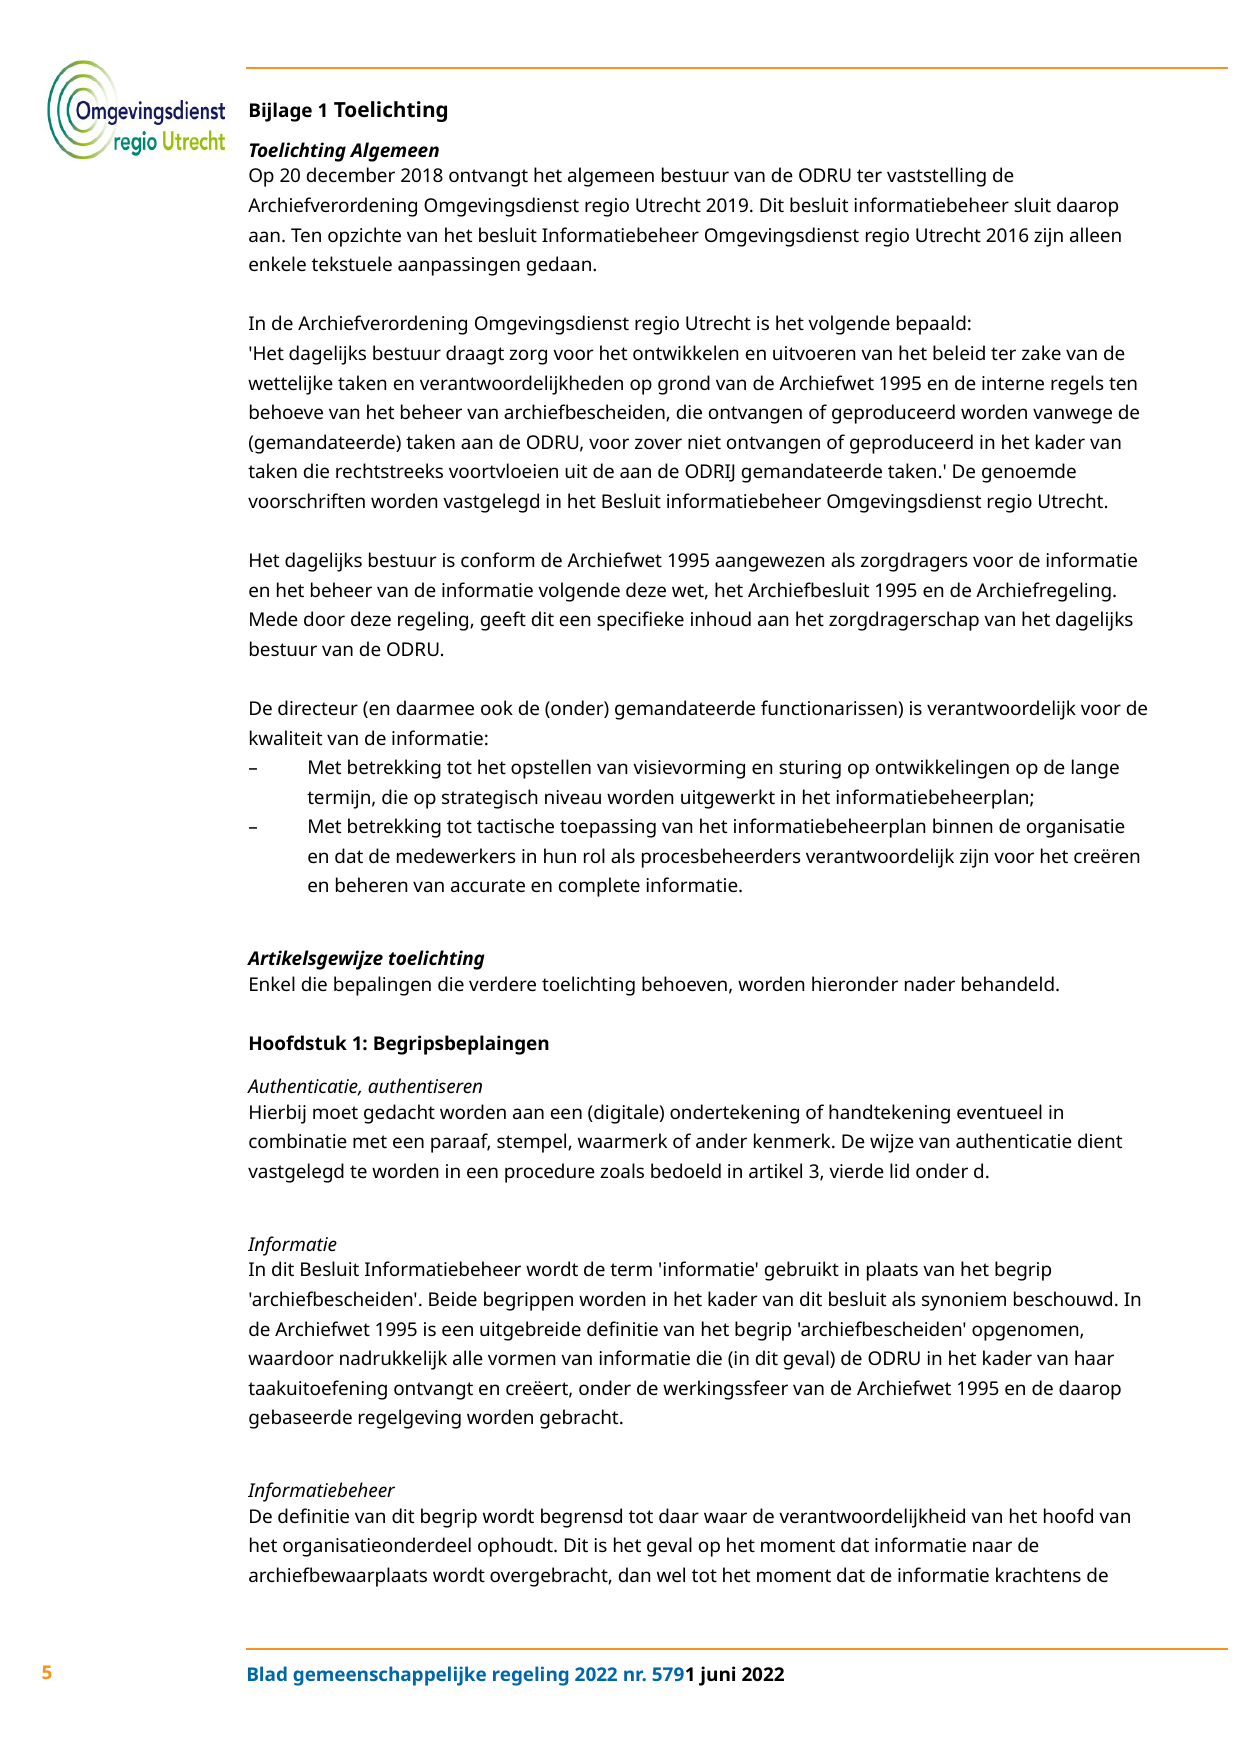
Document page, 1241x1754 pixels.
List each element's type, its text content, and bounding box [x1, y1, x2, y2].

text Informatie [248, 1231, 1152, 1257]
text 'Het dagelijks bestuur draagt zorg voor het ontwikkelen en uitvoeren van het beleid ter zake van de wettelijke taken en verantwoordelijkheden op grond van de Archiefwet 1995 en de interne regels ten behoeve van het beheer van archiefbescheiden, die ontvangen of geproduceerd worden vanwege de (gemandateerde) taken aan de ODRU, voor zover niet ontvangen of geproduceerd in het kader van taken die rechtstreeks voortvloeien uit de aan de ODRIJ gemandateerde taken.' De genoemde voorschriften worden vastgelegd in het Besluit informatiebeheer Omgevingsdienst regio Utrecht. [248, 340, 1152, 514]
text Op 20 december 2018 ontvangt het algemeen bestuur van de ODRU ter vaststelling de Archiefverordening Omgevingsdienst regio Utrecht 2019. Dit besluit informatiebeheer sluit daarop aan. Ten opzichte van het besluit Informatiebeheer Omgevingsdienst regio Utrecht 2016 zijn alleen enkele tekstuele aanpassingen gedaan. [248, 163, 1152, 277]
list Met betrekking tot het opstellen van visievorming en sturing op ontwikkelingen op de lange termijn, die op strategisch niveau worden uitgewerkt in het informatiebeheerplan; [248, 754, 1152, 809]
text Informatiebeheer [248, 1477, 1152, 1503]
text Het dagelijks bestuur is conform de Archiefwet 1995 aangewezen als zorgdragers voor de informatie en het beheer van de informatie volgende deze wet, het Archiefbesluit 1995 en de Archiefregeling. Mede door deze regeling, geeft dit een specifieke inhoud aan het zorgdragerschap van het dagelijks bestuur van de ODRU. [248, 547, 1152, 662]
text De definitie van dit begrip wordt begrensd tot daar waar de verantwoordelijkheid van het hoofd van het organisatieonderdeel ophoudt. Dit is het geval op het moment dat informatie naar de archiefbewaarplaats wordt overgebracht, dan wel tot het moment dat de informatie krachtens de [248, 1503, 1152, 1588]
text Hierbij moet gedacht worden aan een (digitale) ondertekening of handtekening eventueel in combinatie met een paraaf, stempel, waarmerk of ander kenmerk. De wijze van authenticatie dient vastgelegd te worden in een procedure zoals bedoeld in artikel 3, vierde lid onder d. [248, 1099, 1152, 1184]
text In dit Besluit Informatiebeheer wordt de term 'informatie' gebruikt in plaats van het begrip 'archiefbescheiden'. Beide begrippen worden in het kader van dit besluit als synoniem beschouwd. In de Archiefwet 1995 is een uitgebreide definitie van het begrip 'archiefbescheiden' opgenomen, waardoor nadrukkelijk alle vormen van informatie die (in dit geval) de ODRU in het kader van haar taakuitoefening ontvangt en creëert, onder de werkingssfeer van de Archiefwet 1995 en de daarop gebaseerde regelgeving worden gebracht. [248, 1257, 1152, 1430]
text Enkel die bepalingen die verdere toelichting behoeven, worden hieronder nader behandeld. [248, 971, 1152, 997]
text De directeur (en daarmee ook de (onder) gemandateerde functionarissen) is verantwoordelijk voor de kwaliteit van de informatie: [248, 695, 1152, 750]
list Met betrekking tot tactische toepassing van het informatiebeheerplan binnen de organisatie en dat de medewerkers in hun rol als procesbeheerders verantwoordelijk zijn voor het creëren en beheren van accurate en complete informatie. [248, 813, 1152, 898]
text In de Archiefverordening Omgevingsdienst regio Utrecht is het volgende bepaald: [248, 311, 1152, 336]
text Artikelsgewijze toelichting [248, 945, 1152, 971]
text Bijlage 1 Toelichting [248, 95, 1152, 123]
text Toelichting Algemeen [248, 137, 1152, 163]
text Hoofdstuk 1: Begripsbeplaingen [248, 1030, 1152, 1056]
text Authenticatie, authentiseren [248, 1073, 1152, 1099]
picture [41, 47, 231, 172]
